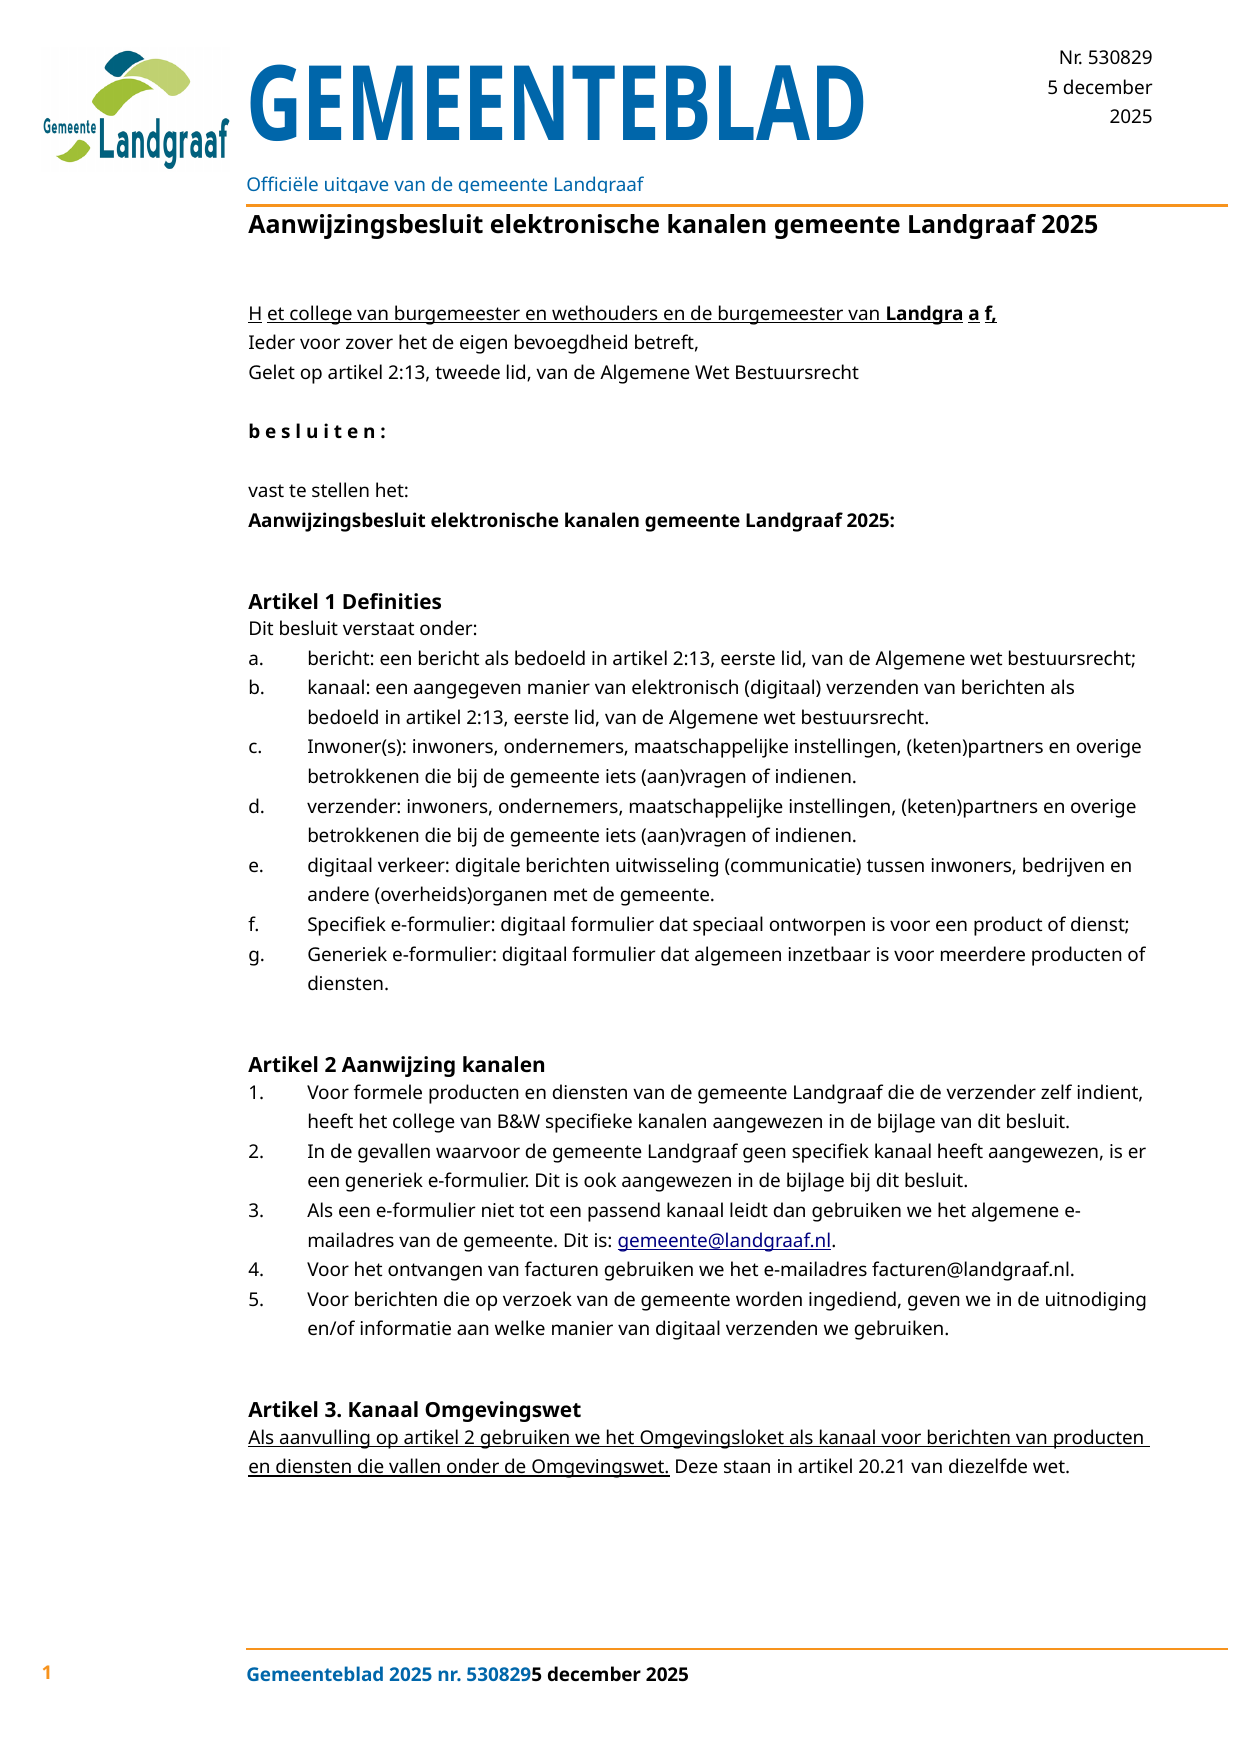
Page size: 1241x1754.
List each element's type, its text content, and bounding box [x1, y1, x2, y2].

text Aanwijzingsbesluit elektronische kanalen gemeente Landgraaf 2025 [248, 207, 1152, 241]
text Gelet op artikel 2:13, tweede lid, van de Algemene Wet Bestuursrecht [248, 359, 1152, 385]
text Artikel 3. Kanaal Omgevingswet [248, 1396, 1152, 1424]
list Voor berichten die op verzoek van de gemeente worden ingediend, geven we in de uitnodiging en/of informatie aan welke manier van digitaal verzenden we gebruiken. [248, 1286, 1152, 1341]
text Als aanvulling op artikel 2 gebruiken we het Omgevingsloket als kanaal voor berichten van producten en diensten die vallen onder de Omgevingswet. Deze staan in artikel 20.21 van diezelfde wet. [248, 1424, 1152, 1479]
text b e s l u i t e n : [248, 418, 1152, 444]
list Generiek e-formulier: digitaal formulier dat algemeen inzetbaar is voor meerdere producten of diensten. [248, 941, 1152, 996]
picture [41, 47, 231, 172]
text Artikel 2 Aanwijzing kanalen [248, 1050, 1152, 1079]
list Als een e-formulier niet tot een passend kanaal leidt dan gebruiken we het algemene e-mailadres van de gemeente. Dit is: gemeente@landgraaf.nl. [248, 1197, 1152, 1252]
text Aanwijzingsbesluit elektronische kanalen gemeente Landgraaf 2025: [248, 507, 1152, 533]
text vast te stellen het: [248, 477, 1152, 503]
list Inwoner(s): inwoners, ondernemers, maatschappelijke instellingen, (keten)partners en overige betrokkenen die bij de gemeente iets (aan)vragen of indienen. [248, 734, 1152, 789]
list Voor het ontvangen van facturen gebruiken we het e-mailadres facturen@landgraaf.nl. [248, 1256, 1152, 1282]
text Artikel 1 Definities [248, 587, 1152, 615]
list kanaal: een aangegeven manier van elektronisch (digitaal) verzenden van berichten als bedoeld in artikel 2:13, eerste lid, van de Algemene wet bestuursrecht. [248, 674, 1152, 730]
list digitaal verkeer: digitale berichten uitwisseling (communicatie) tussen inwoners, bedrijven en andere (overheids)organen met de gemeente. [248, 852, 1152, 907]
list Specifiek e-formulier: digitaal formulier dat speciaal ontworpen is voor een product of dienst; [248, 911, 1152, 937]
list bericht: een bericht als bedoeld in artikel 2:13, eerste lid, van de Algemene wet bestuursrecht; [248, 645, 1152, 671]
text Dit besluit verstaat onder: [248, 615, 1152, 641]
text Ieder voor zover het de eigen bevoegdheid betreft, [248, 329, 1152, 355]
list verzender: inwoners, ondernemers, maatschappelijke instellingen, (keten)partners en overige betrokkenen die bij de gemeente iets (aan)vragen of indienen. [248, 793, 1152, 848]
list Voor formele producten en diensten van de gemeente Landgraaf die de verzender zelf indient, heeft het college van B&W specifieke kanalen aangewezen in de bijlage van dit besluit. [248, 1079, 1152, 1134]
list In de gevallen waarvoor de gemeente Landgraaf geen specifiek kanaal heeft aangewezen, is er een generiek e-formulier. Dit is ook aangewezen in de bijlage bij dit besluit. [248, 1138, 1152, 1193]
text H et college van burgemeester en wethouders en de burgemeester van Landgra a f, [248, 300, 1152, 326]
